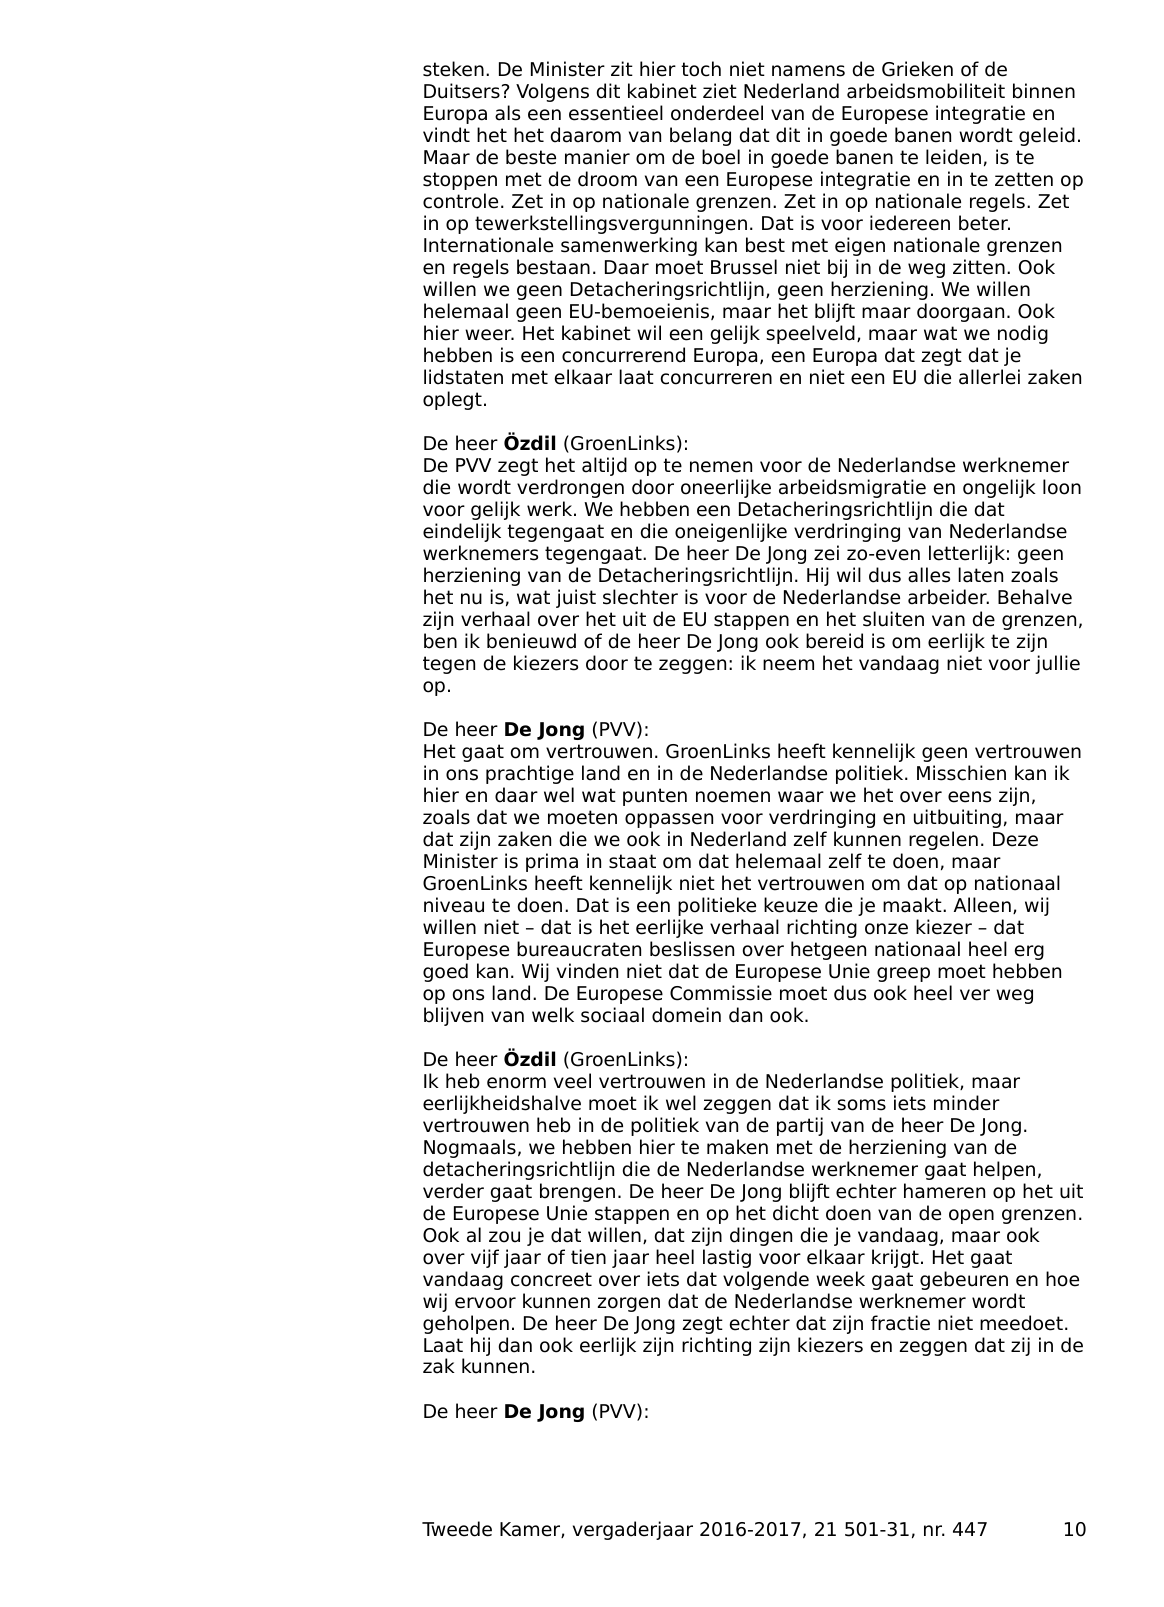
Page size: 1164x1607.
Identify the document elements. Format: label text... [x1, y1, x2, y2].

text De heer De Jong (PVV): [422, 719, 1087, 741]
text steken. De Minister zit hier toch niet namens de Grieken of de Duitsers? Volgens dit kabinet ziet Nederland arbeidsmobiliteit binnen Europa als een essentieel onderdeel van de Europese integratie en vindt het het daarom van belang dat dit in goede banen wordt geleid. Maar de beste manier om de boel in goede banen te leiden, is te stoppen met de droom van een Europese integratie en in te zetten op controle. Zet in op nationale grenzen. Zet in op nationale regels. Zet in op tewerkstellingsvergunningen. Dat is voor iedereen beter. Internationale samenwerking kan best met eigen nationale grenzen en regels bestaan. Daar moet Brussel niet bij in de weg zitten. Ook willen we geen Detacheringsrichtlijn, geen herziening. We willen helemaal geen EU-bemoeienis, maar het blijft maar doorgaan. Ook hier weer. Het kabinet wil een gelijk speelveld, maar wat we nodig hebben is een concurrerend Europa, een Europa dat zegt dat je lidstaten met elkaar laat concurreren en niet een EU die allerlei zaken oplegt. [422, 59, 1087, 411]
text De PVV zegt het altijd op te nemen voor de Nederlandse werknemer die wordt verdrongen door oneerlijke arbeidsmigratie en ongelijk loon voor gelijk werk. We hebben een Detacheringsrichtlijn die dat eindelijk tegengaat en die oneigenlijke verdringing van Nederlandse werknemers tegengaat. De heer De Jong zei zo-even letterlijk: geen herziening van de Detacheringsrichtlijn. Hij wil dus alles laten zoals het nu is, wat juist slechter is voor de Nederlandse arbeider. Behalve zijn verhaal over het uit de EU stappen en het sluiten van de grenzen, ben ik benieuwd of de heer De Jong ook bereid is om eerlijk te zijn tegen de kiezers door te zeggen: ik neem het vandaag niet voor jullie op. [422, 455, 1087, 697]
text Ik heb enorm veel vertrouwen in de Nederlandse politiek, maar eerlijkheidshalve moet ik wel zeggen dat ik soms iets minder vertrouwen heb in de politiek van de partij van de heer De Jong. Nogmaals, we hebben hier te maken met de herziening van de detacheringsrichtlijn die de Nederlandse werknemer gaat helpen, verder gaat brengen. De heer De Jong blijft echter hameren op het uit de Europese Unie stappen en op het dicht doen van de open grenzen. Ook al zou je dat willen, dat zijn dingen die je vandaag, maar ook over vijf jaar of tien jaar heel lastig voor elkaar krijgt. Het gaat vandaag concreet over iets dat volgende week gaat gebeuren en hoe wij ervoor kunnen zorgen dat de Nederlandse werknemer wordt geholpen. De heer De Jong zegt echter dat zijn fractie niet meedoet. Laat hij dan ook eerlijk zijn richting zijn kiezers en zeggen dat zij in de zak kunnen. [422, 1071, 1087, 1378]
text Het gaat om vertrouwen. GroenLinks heeft kennelijk geen vertrouwen in ons prachtige land en in de Nederlandse politiek. Misschien kan ik hier en daar wel wat punten noemen waar we het over eens zijn, zoals dat we moeten oppassen voor verdringing en uitbuiting, maar dat zijn zaken die we ook in Nederland zelf kunnen regelen. Deze Minister is prima in staat om dat helemaal zelf te doen, maar GroenLinks heeft kennelijk niet het vertrouwen om dat op nationaal niveau te doen. Dat is een politieke keuze die je maakt. Alleen, wij willen niet – dat is het eerlijke verhaal richting onze kiezer – dat Europese bureaucraten beslissen over hetgeen nationaal heel erg goed kan. Wij vinden niet dat de Europese Unie greep moet hebben op ons land. De Europese Commissie moet dus ook heel ver weg blijven van welk sociaal domein dan ook. [422, 741, 1087, 1027]
text De heer De Jong (PVV): [422, 1401, 1087, 1423]
text De heer Özdil (GroenLinks): [422, 1049, 1087, 1071]
text De heer Özdil (GroenLinks): [422, 433, 1087, 455]
